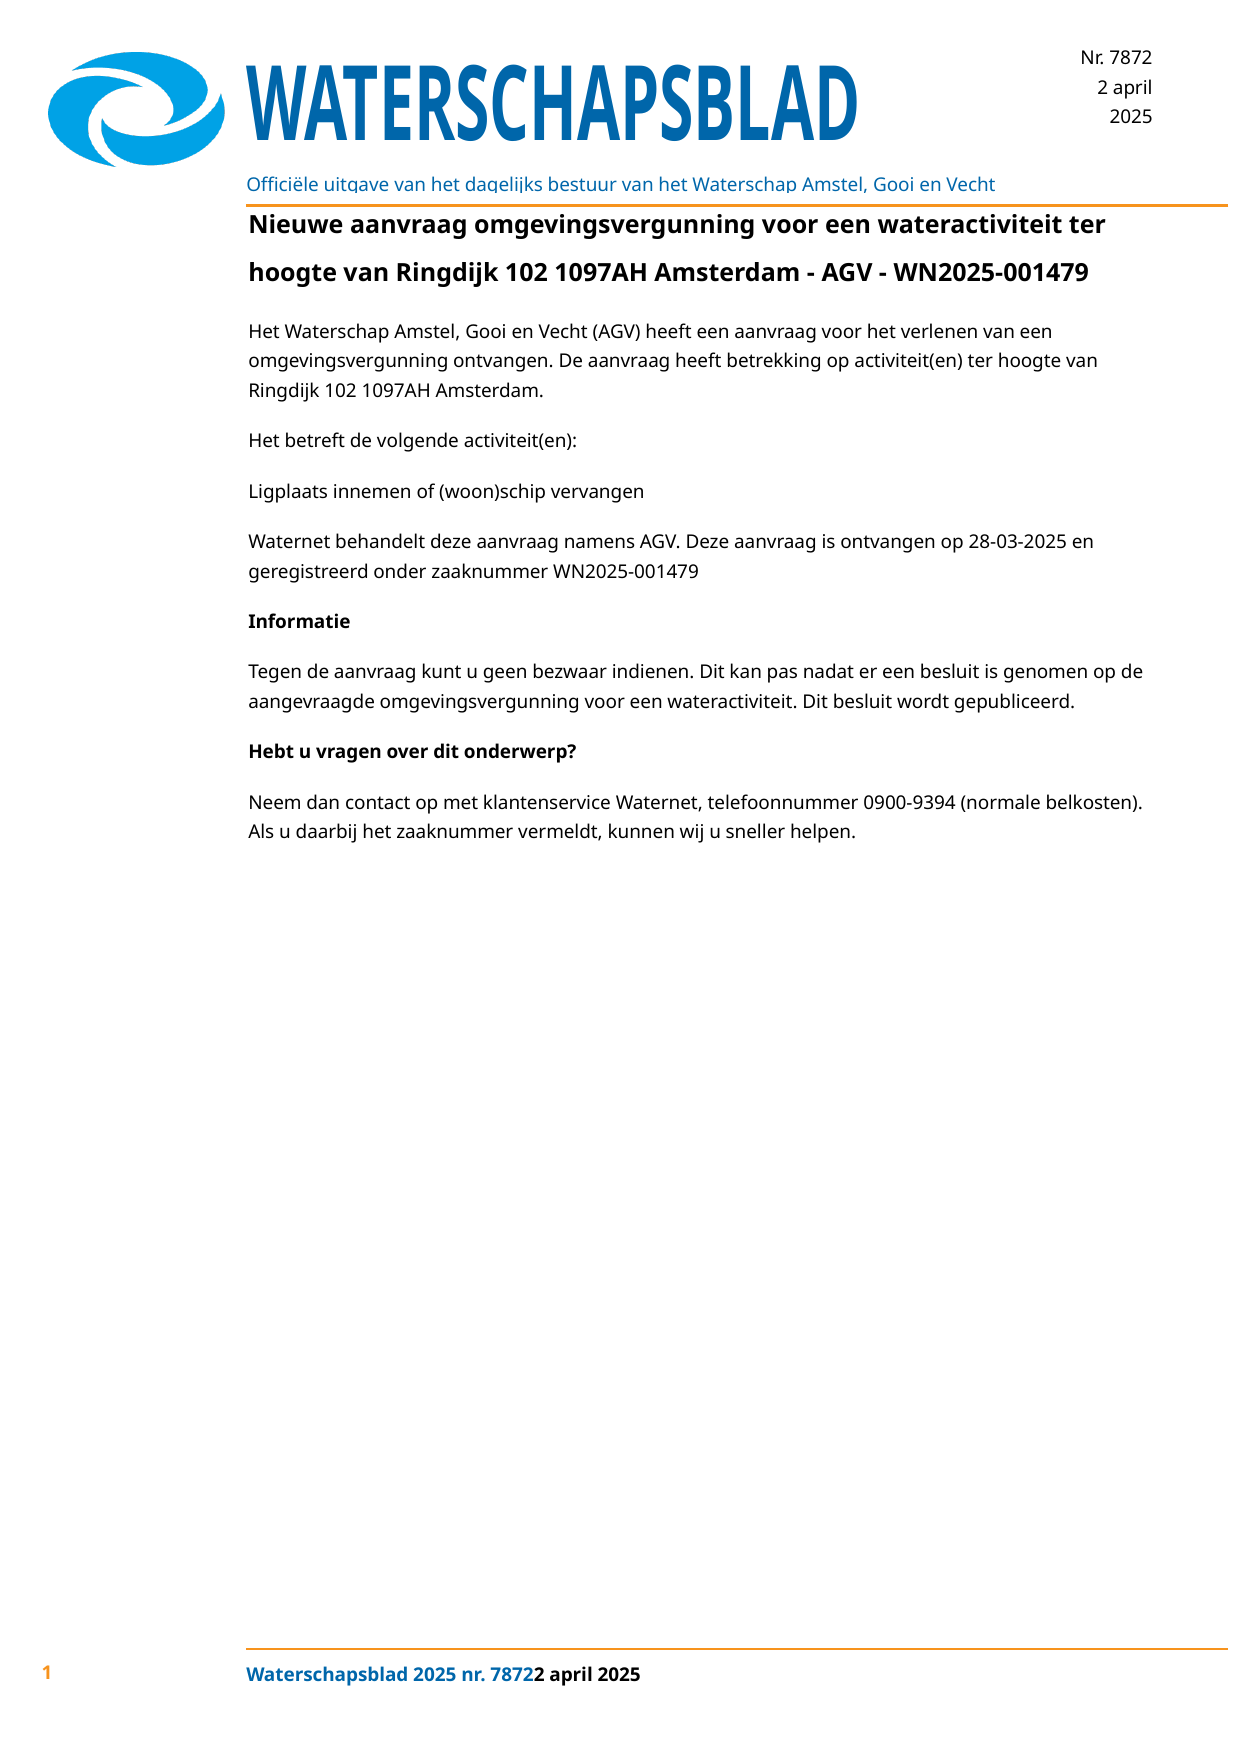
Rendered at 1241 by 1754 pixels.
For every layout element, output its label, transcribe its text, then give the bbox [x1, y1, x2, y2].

text Neem dan contact op met klantenservice Waternet, telefoonnummer 0900-9394 (normale belkosten). Als u daarbij het zaaknummer vermeldt, kunnen wij u sneller helpen. [248, 789, 1152, 844]
text Het betreft de volgende activiteit(en): [248, 427, 1152, 453]
text Tegen de aanvraag kunt u geen bezwaar indienen. Dit kan pas nadat er een besluit is genomen op de aangevraagde omgevingsvergunning voor een wateractiviteit. Dit besluit wordt gepubliceerd. [248, 659, 1152, 714]
text Hebt u vragen over dit onderwerp? [248, 739, 1152, 764]
text Waternet behandelt deze aanvraag namens AGV. Deze aanvraag is ontvangen op 28-03-2025 en geregistreerd onder zaaknummer WN2025-001479 [248, 528, 1152, 584]
text Het Waterschap Amstel, Gooi en Vecht (AGV) heeft een aanvraag voor het verlenen van een omgevingsvergunning ontvangen. De aanvraag heeft betrekking op activiteit(en) ter hoogte van Ringdijk 102 1097AH Amsterdam. [248, 318, 1152, 403]
picture [41, 47, 231, 172]
text Ligplaats innemen of (woon)schip vervangen [248, 478, 1152, 504]
text Informatie [248, 608, 1152, 634]
text Nieuwe aanvraag omgevingsvergunning voor een wateractiviteit ter hoogte van Ringdijk 102 1097AH Amsterdam - AGV - WN2025-001479 [248, 207, 1152, 288]
